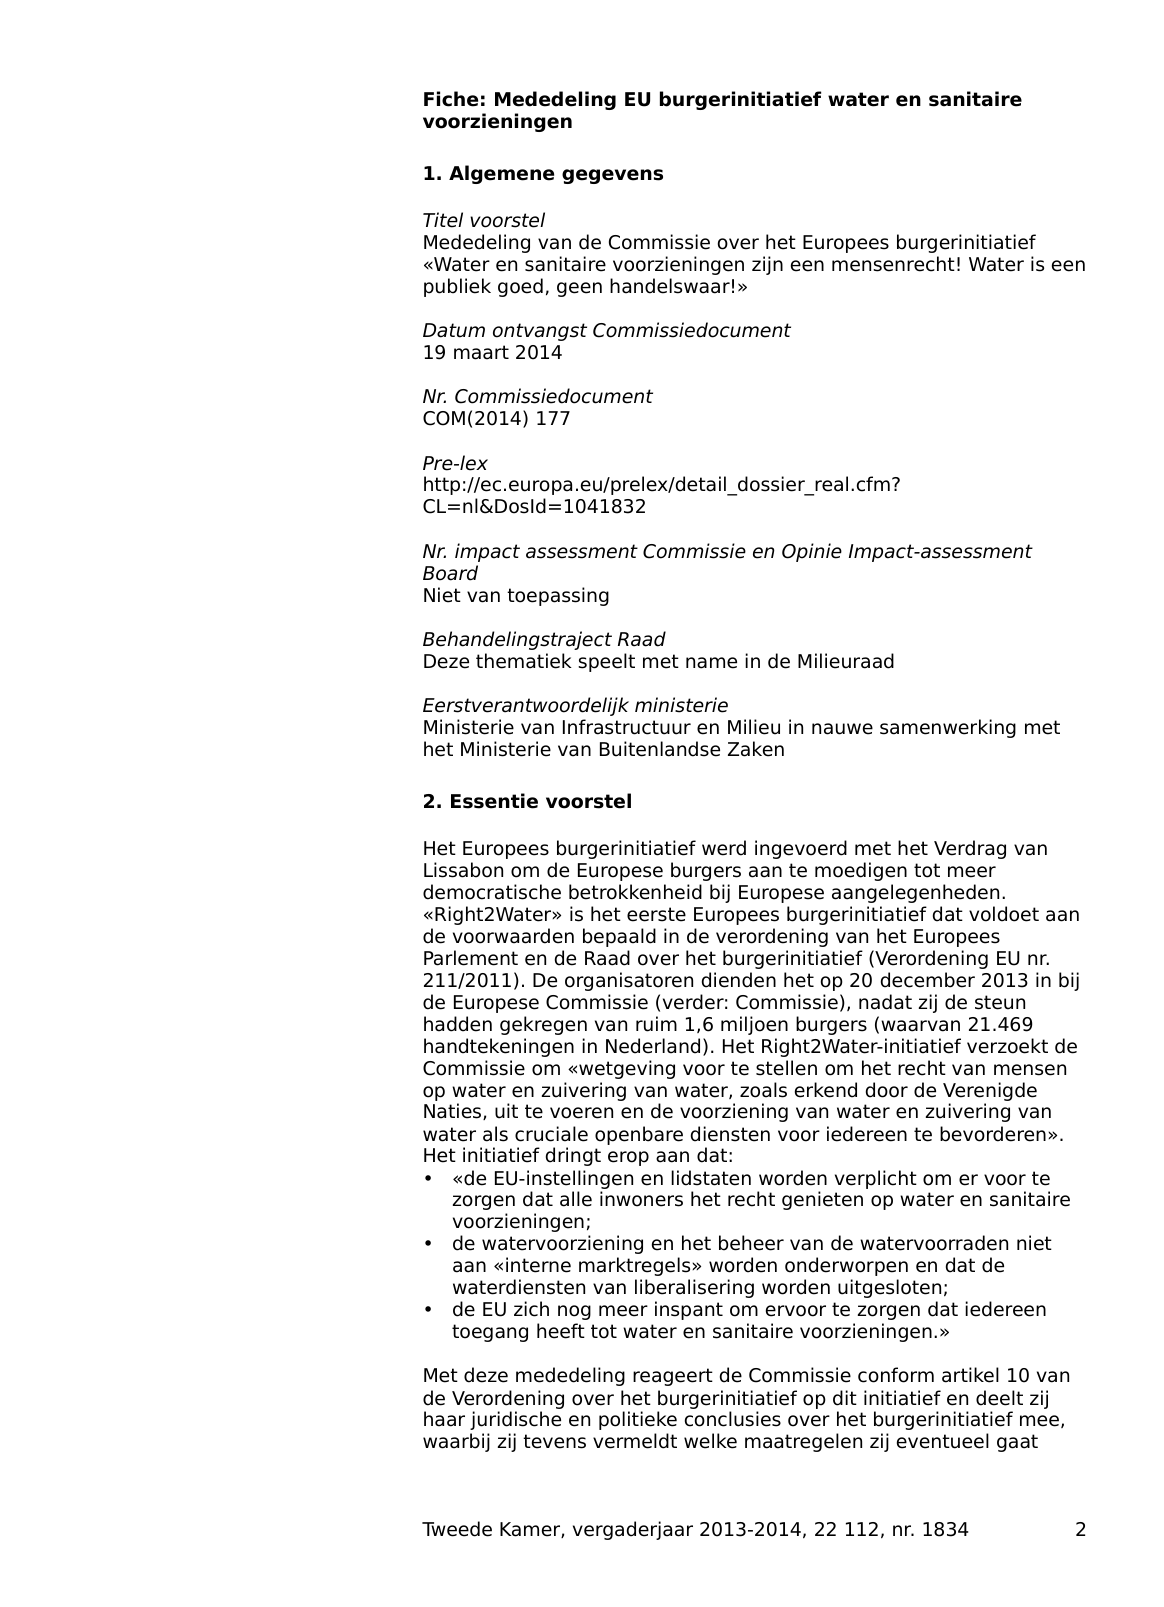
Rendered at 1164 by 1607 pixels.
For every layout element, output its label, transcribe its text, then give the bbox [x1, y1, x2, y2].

subtitle 1. Algemene gegevens [422, 163, 1087, 185]
text Titel voorstel [422, 210, 1087, 232]
text Niet van toepassing [422, 584, 1087, 606]
text Met deze mededeling reageert de Commissie conform artikel 10 van de Verordening over het burgerinitiatief op dit initiatief en deelt zij haar juridische en politieke conclusies over het burgerinitiatief mee, waarbij zij tevens vermeldt welke maatregelen zij eventueel gaat [422, 1365, 1087, 1453]
text http://ec.europa.eu/prelex/detail_dossier_real.cfm?CL=nl&DosId=1041832 [422, 474, 1087, 518]
text Behandelingstraject Raad [422, 629, 1087, 651]
text • de watervoorziening en het beheer van de watervoorraden niet aan «interne marktregels» worden onderworpen en dat de waterdiensten van liberalisering worden uitgesloten; [422, 1233, 1087, 1299]
text Deze thematiek speelt met name in de Milieuraad [422, 651, 1087, 673]
subtitle 2. Essentie voorstel [422, 791, 1087, 813]
text • de EU zich nog meer inspant om ervoor te zorgen dat iedereen toegang heeft tot water en sanitaire voorzieningen.» [422, 1299, 1087, 1343]
text Ministerie van Infrastructuur en Milieu in nauwe samenwerking met het Ministerie van Buitenlandse Zaken [422, 717, 1087, 761]
text 19 maart 2014 [422, 342, 1087, 364]
text Datum ontvangst Commissiedocument [422, 320, 1087, 342]
text Pre-lex [422, 452, 1087, 474]
subtitle Fiche: Mededeling EU burgerinitiatief water en sanitaire voorzieningen [422, 89, 1087, 133]
text • «de EU-instellingen en lidstaten worden verplicht om er voor te zorgen dat alle inwoners het recht genieten op water en sanitaire voorzieningen; [422, 1167, 1087, 1233]
text Het Europees burgerinitiatief werd ingevoerd met het Verdrag van Lissabon om de Europese burgers aan te moedigen tot meer democratische betrokkenheid bij Europese aangelegenheden. «Right2Water» is het eerste Europees burgerinitiatief dat voldoet aan de voorwaarden bepaald in de verordening van het Europees Parlement en de Raad over het burgerinitiatief (Verordening EU nr. 211/2011). De organisatoren dienden het op 20 december 2013 in bij de Europese Commissie (verder: Commissie), nadat zij de steun hadden gekregen van ruim 1,6 miljoen burgers (waarvan 21.469 handtekeningen in Nederland). Het Right2Water-initiatief verzoekt de Commissie om «wetgeving voor te stellen om het recht van mensen op water en zuivering van water, zoals erkend door de Verenigde Naties, uit te voeren en de voorziening van water en zuivering van water als cruciale openbare diensten voor iedereen te bevorderen». Het initiatief dringt erop aan dat: [422, 838, 1087, 1167]
text COM(2014) 177 [422, 408, 1087, 430]
text Eerstverantwoordelijk ministerie [422, 695, 1087, 717]
text Nr. impact assessment Commissie en Opinie Impact-assessment Board [422, 541, 1087, 584]
text Nr. Commissiedocument [422, 386, 1087, 408]
text Mededeling van de Commissie over het Europees burgerinitiatief «Water en sanitaire voorzieningen zijn een mensenrecht! Water is een publiek goed, geen handelswaar!» [422, 232, 1087, 298]
